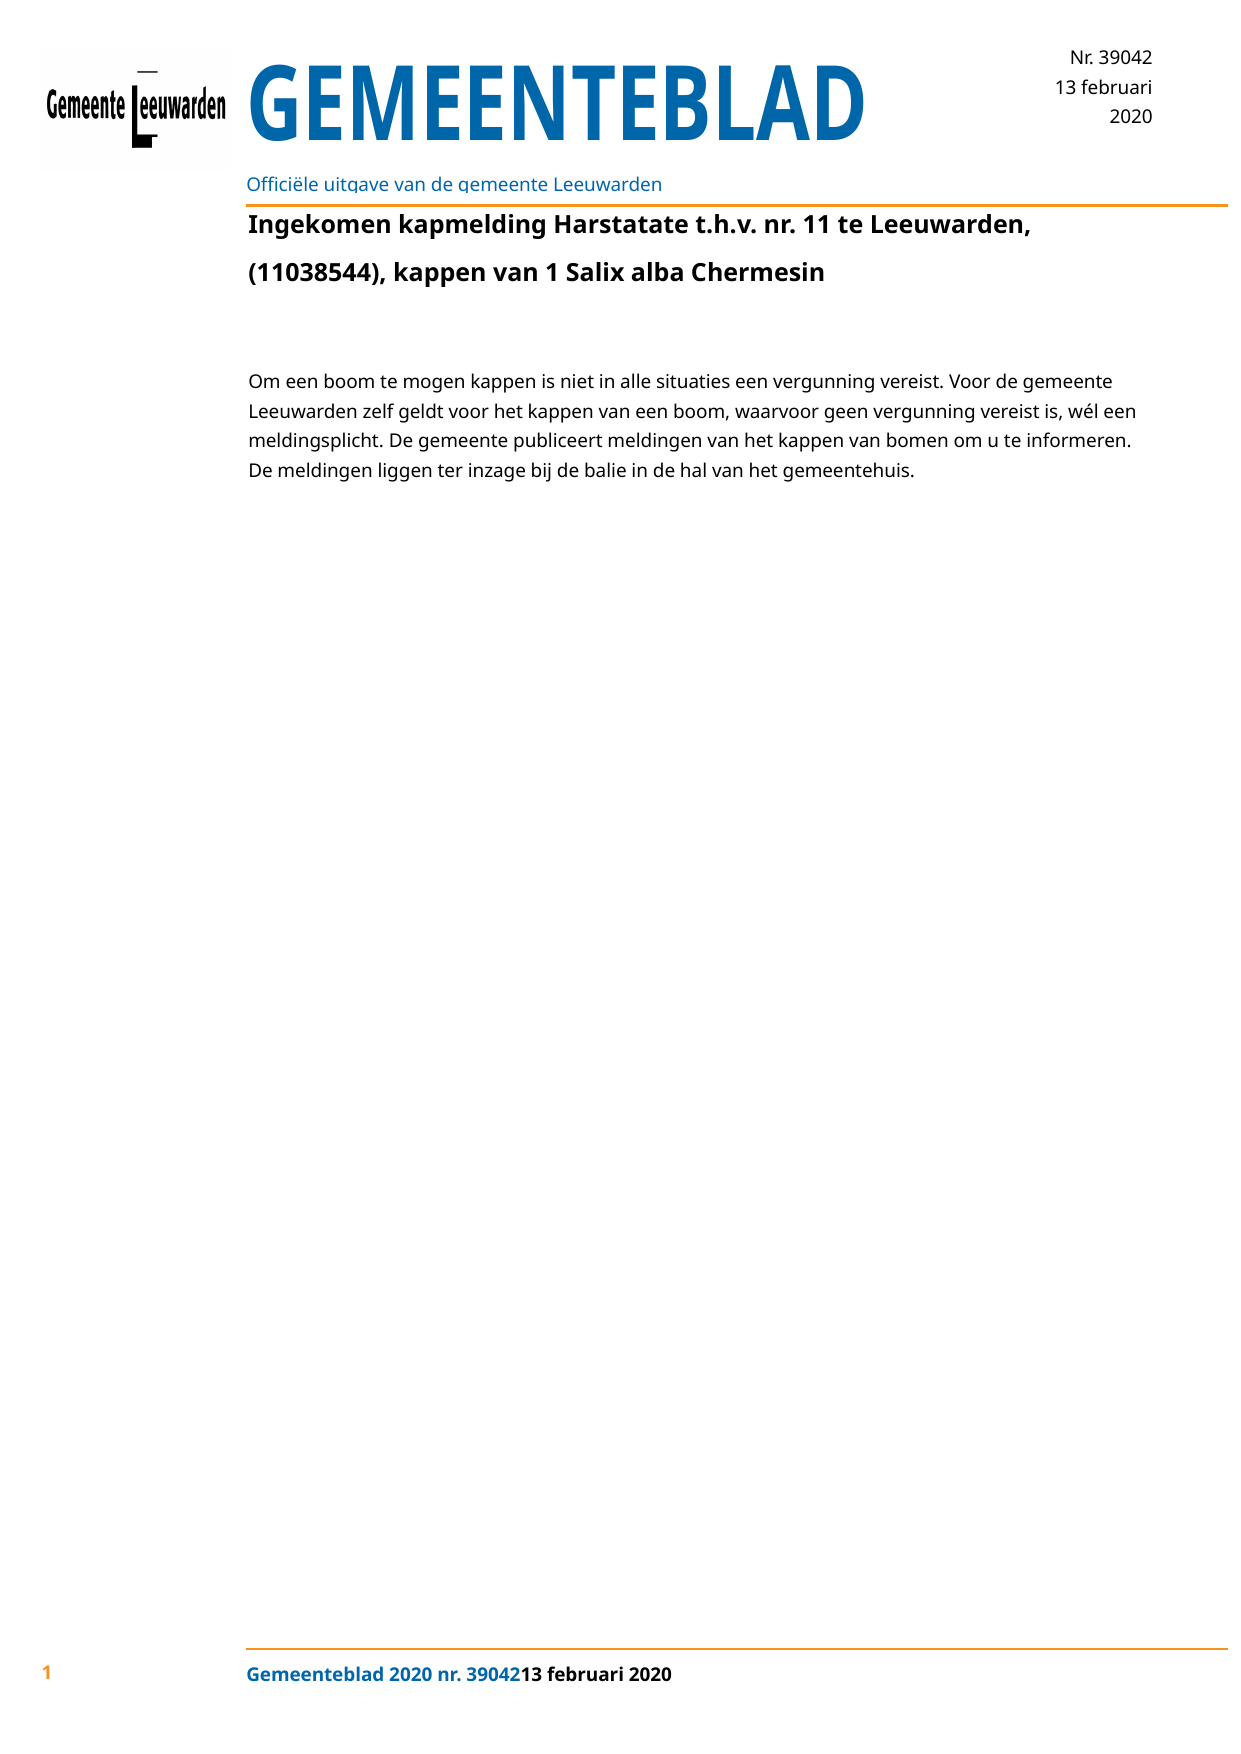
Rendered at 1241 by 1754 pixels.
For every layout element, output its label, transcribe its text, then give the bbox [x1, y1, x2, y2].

picture [41, 47, 231, 172]
text Ingekomen kapmelding Harstatate t.h.v. nr. 11 te Leeuwarden, (11038544), kappen van 1 Salix alba Chermesin [248, 207, 1152, 288]
text Om een boom te mogen kappen is niet in alle situaties een vergunning vereist. Voor de gemeente Leeuwarden zelf geldt voor het kappen van een boom, waarvoor geen vergunning vereist is, wél een meldingsplicht. De gemeente publiceert meldingen van het kappen van bomen om u te informeren. De meldingen liggen ter inzage bij de balie in de hal van het gemeentehuis. [248, 368, 1152, 483]
